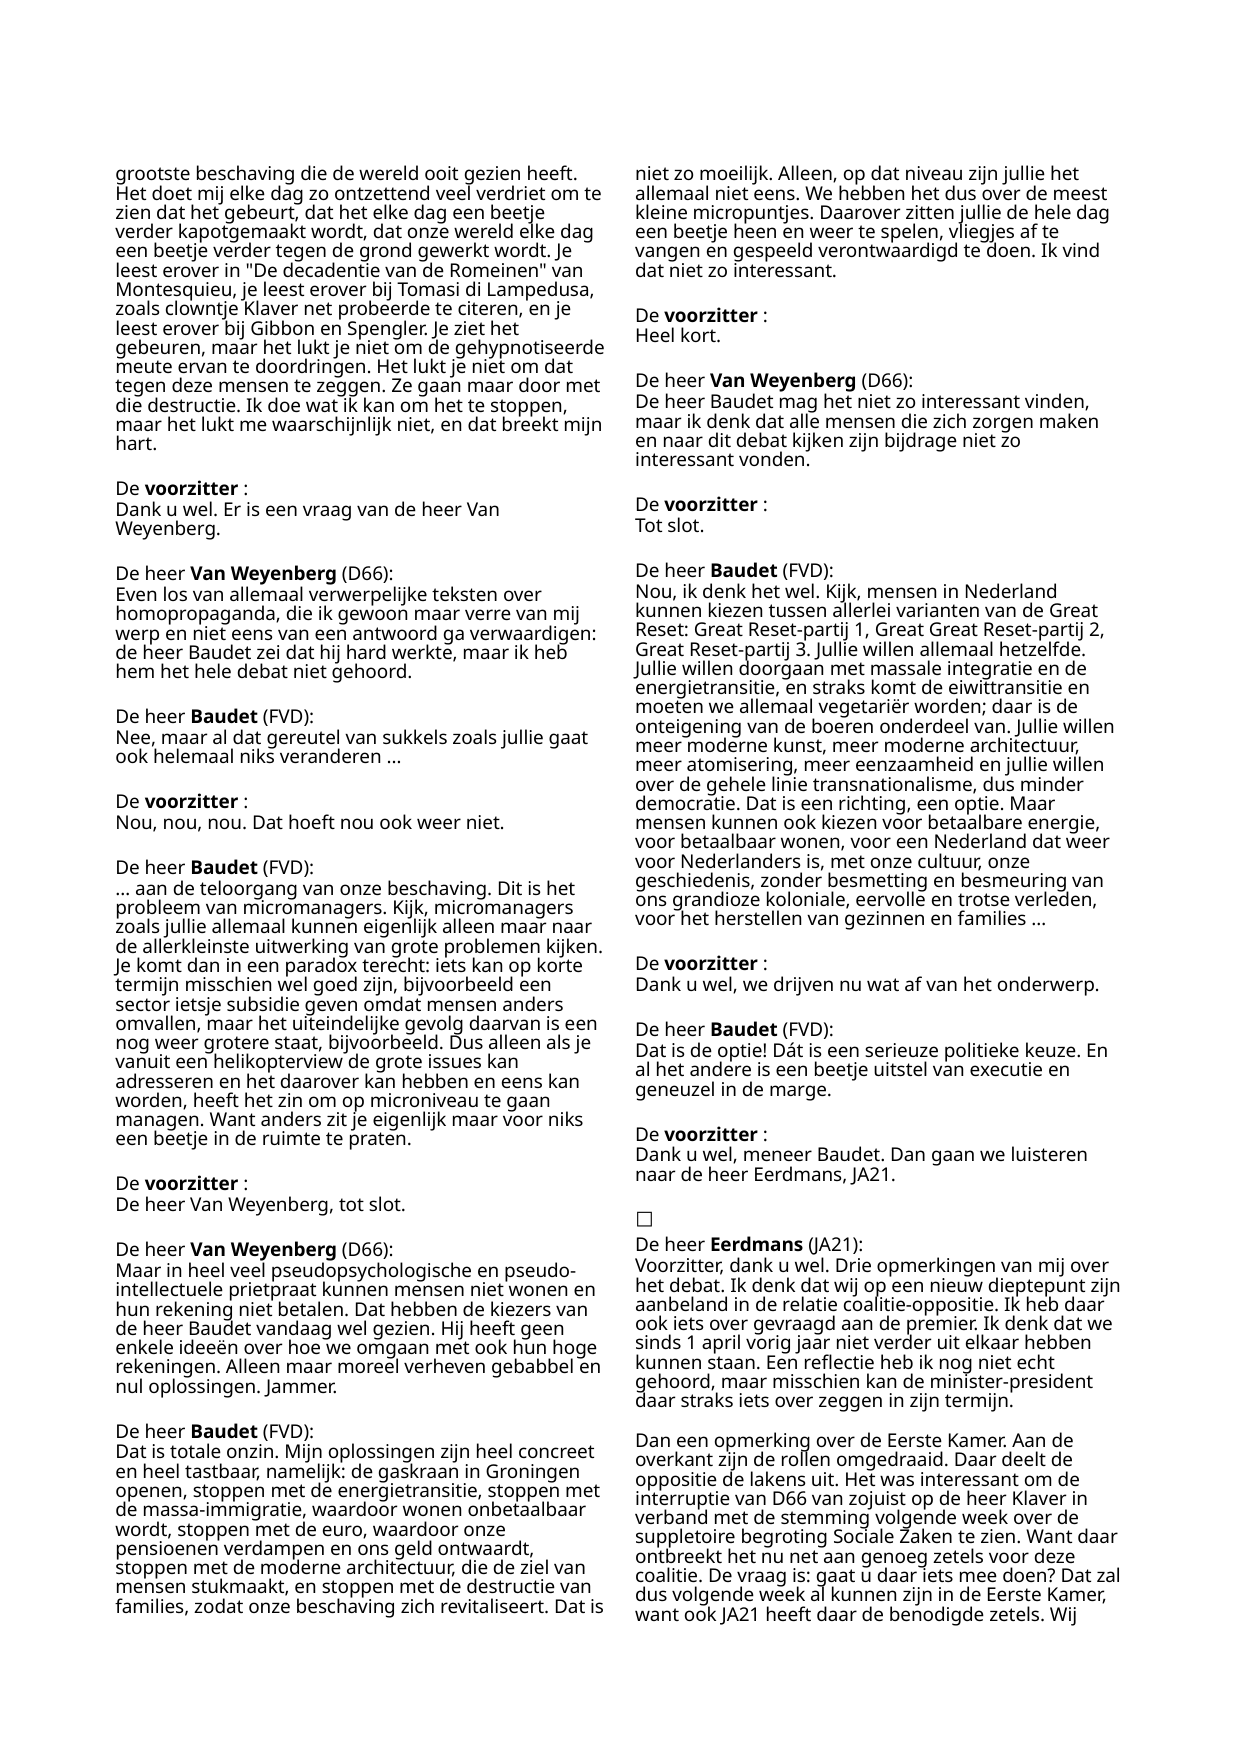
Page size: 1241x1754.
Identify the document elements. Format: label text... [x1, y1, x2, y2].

text Tot slot. [635, 517, 1125, 536]
text De voorzitter : [635, 491, 1125, 517]
text Dank u wel, we drijven nu wat af van het onderwerp. [635, 976, 1125, 996]
text De heer Baudet (FVD): [635, 557, 1125, 583]
text De heer Baudet (FVD): [115, 854, 605, 880]
text ⬜ [635, 1206, 1125, 1232]
text De voorzitter : [635, 951, 1125, 976]
text De voorzitter : [635, 1121, 1125, 1146]
text De voorzitter : [115, 1171, 605, 1196]
text De heer Eerdmans (JA21): [635, 1232, 1125, 1257]
text Even los van allemaal verwerpelijke teksten over homopropaganda, die ik gewoon maar verre van mij werp en niet eens van een antwoord ga verwaardigen: de heer Baudet zei dat hij hard werkte, maar ik heb hem het hele debat niet gehoord. [115, 586, 605, 682]
text Maar in heel veel pseudopsychologische en pseudo-intellectuele prietpraat kunnen mensen niet wonen en hun rekening niet betalen. Dat hebben de kiezers van de heer Baudet vandaag wel gezien. Hij heeft geen enkele ideeën over hoe we omgaan met ook hun hoge rekeningen. Alleen maar moreel verheven gebabbel en nul oplossingen. Jammer. [115, 1262, 605, 1397]
text Dank u wel, meneer Baudet. Dan gaan we luisteren naar de heer Eerdmans, JA21. [635, 1146, 1125, 1185]
text Dan een opmerking over de Eerste Kamer. Aan de overkant zijn de rollen omgedraaid. Daar deelt de oppositie de lakens uit. Het was interessant om de interruptie van D66 van zojuist op de heer Klaver in verband met de stemming volgende week over de suppletoire begroting Sociale Zaken te zien. Want daar ontbreekt het nu net aan genoeg zetels voor deze coalitie. De vraag is: gaat u daar iets mee doen? Dat zal dus volgende week al kunnen zijn in de Eerste Kamer, want ook JA21 heeft daar de benodigde zetels. Wij [635, 1432, 1125, 1625]
text De heer Baudet (FVD): [635, 1016, 1125, 1042]
text Heel kort. [635, 327, 1125, 347]
text Nou, ik denk het wel. Kijk, mensen in Nederland kunnen kiezen tussen allerlei varianten van de Great Reset: Great Reset-partij 1, Great Great Reset-partij 2, Great Reset-partij 3. Jullie willen allemaal hetzelfde. Jullie willen doorgaan met massale integratie en de energietransitie, en straks komt de eiwittransitie en moeten we allemaal vegetariër worden; daar is de onteigening van de boeren onderdeel van. Jullie willen meer moderne kunst, meer moderne architectuur, meer atomisering, meer eenzaamheid en jullie willen over de gehele linie transnationalisme, dus minder democratie. Dat is een richting, een optie. Maar mensen kunnen ook kiezen voor betaalbare energie, voor betaalbaar wonen, voor een Nederland dat weer voor Nederlanders is, met onze cultuur, onze geschiedenis, zonder besmetting en besmeuring van ons grandioze koloniale, eervolle en trotse verleden, voor het herstellen van gezinnen en families … [635, 583, 1125, 930]
text niet zo moeilijk. Alleen, op dat niveau zijn jullie het allemaal niet eens. We hebben het dus over de meest kleine micropuntjes. Daarover zitten jullie de hele dag een beetje heen en weer te spelen, vliegjes af te vangen en gespeeld verontwaardigd te doen. Ik vind dat niet zo interessant. [635, 165, 1125, 281]
text De heer Baudet (FVD): [115, 1418, 605, 1443]
text De heer Van Weyenberg (D66): [115, 1236, 605, 1262]
text De heer Baudet (FVD): [115, 703, 605, 729]
text De voorzitter : [635, 302, 1125, 327]
text grootste beschaving die de wereld ooit gezien heeft. Het doet mij elke dag zo ontzettend veel verdriet om te zien dat het gebeurt, dat het elke dag een beetje verder kapotgemaakt wordt, dat onze wereld elke dag een beetje verder tegen de grond gewerkt wordt. Je leest erover in "De decadentie van de Romeinen" van Montesquieu, je leest erover bij Tomasi di Lampedusa, zoals clowntje Klaver net probeerde te citeren, en je leest erover bij Gibbon en Spengler. Je ziet het gebeuren, maar het lukt je niet om de gehypnotiseerde meute ervan te doordringen. Het lukt je niet om dat tegen deze mensen te zeggen. Ze gaan maar door met die destructie. Ik doe wat ik kan om het te stoppen, maar het lukt me waarschijnlijk niet, en dat breekt mijn hart. [115, 165, 605, 454]
text De heer Baudet mag het niet zo interessant vinden, maar ik denk dat alle mensen die zich zorgen maken en naar dit debat kijken zijn bijdrage niet zo interessant vonden. [635, 393, 1125, 470]
text Nou, nou, nou. Dat hoeft nou ook weer niet. [115, 814, 605, 833]
text De heer Van Weyenberg (D66): [115, 560, 605, 586]
text De voorzitter : [115, 475, 605, 501]
text Dank u wel. Er is een vraag van de heer Van Weyenberg. [115, 501, 605, 539]
text Voorzitter, dank u wel. Drie opmerkingen van mij over het debat. Ik denk dat wij op een nieuw dieptepunt zijn aanbeland in de relatie coalitie-oppositie. Ik heb daar ook iets over gevraagd aan de premier. Ik denk dat we sinds 1 april vorig jaar niet verder uit elkaar hebben kunnen staan. Een reflectie heb ik nog niet echt gehoord, maar misschien kan de minister-president daar straks iets over zeggen in zijn termijn. [635, 1257, 1125, 1411]
text De heer Van Weyenberg, tot slot. [115, 1196, 605, 1216]
text De heer Van Weyenberg (D66): [635, 368, 1125, 393]
text Dat is de optie! Dát is een serieuze politieke keuze. En al het andere is een beetje uitstel van executie en geneuzel in de marge. [635, 1042, 1125, 1100]
text De voorzitter : [115, 788, 605, 814]
text … aan de teloorgang van onze beschaving. Dit is het probleem van micromanagers. Kijk, micromanagers zoals jullie allemaal kunnen eigenlijk alleen maar naar de allerkleinste uitwerking van grote problemen kijken. Je komt dan in een paradox terecht: iets kan op korte termijn misschien wel goed zijn, bijvoorbeeld een sector ietsje subsidie geven omdat mensen anders omvallen, maar het uiteindelijke gevolg daarvan is een nog weer grotere staat, bijvoorbeeld. Dus alleen als je vanuit een helikopterview de grote issues kan adresseren en het daarover kan hebben en eens kan worden, heeft het zin om op microniveau te gaan managen. Want anders zit je eigenlijk maar voor niks een beetje in de ruimte te praten. [115, 880, 605, 1150]
text Nee, maar al dat gereutel van sukkels zoals jullie gaat ook helemaal niks veranderen … [115, 729, 605, 767]
text Dat is totale onzin. Mijn oplossingen zijn heel concreet en heel tastbaar, namelijk: de gaskraan in Groningen openen, stoppen met de energietransitie, stoppen met de massa-immigratie, waardoor wonen onbetaalbaar wordt, stoppen met de euro, waardoor onze pensioenen verdampen en ons geld ontwaardt, stoppen met de moderne architectuur, die de ziel van mensen stukmaakt, en stoppen met de destructie van families, zodat onze beschaving zich revitaliseert. Dat is [115, 1443, 605, 1617]
